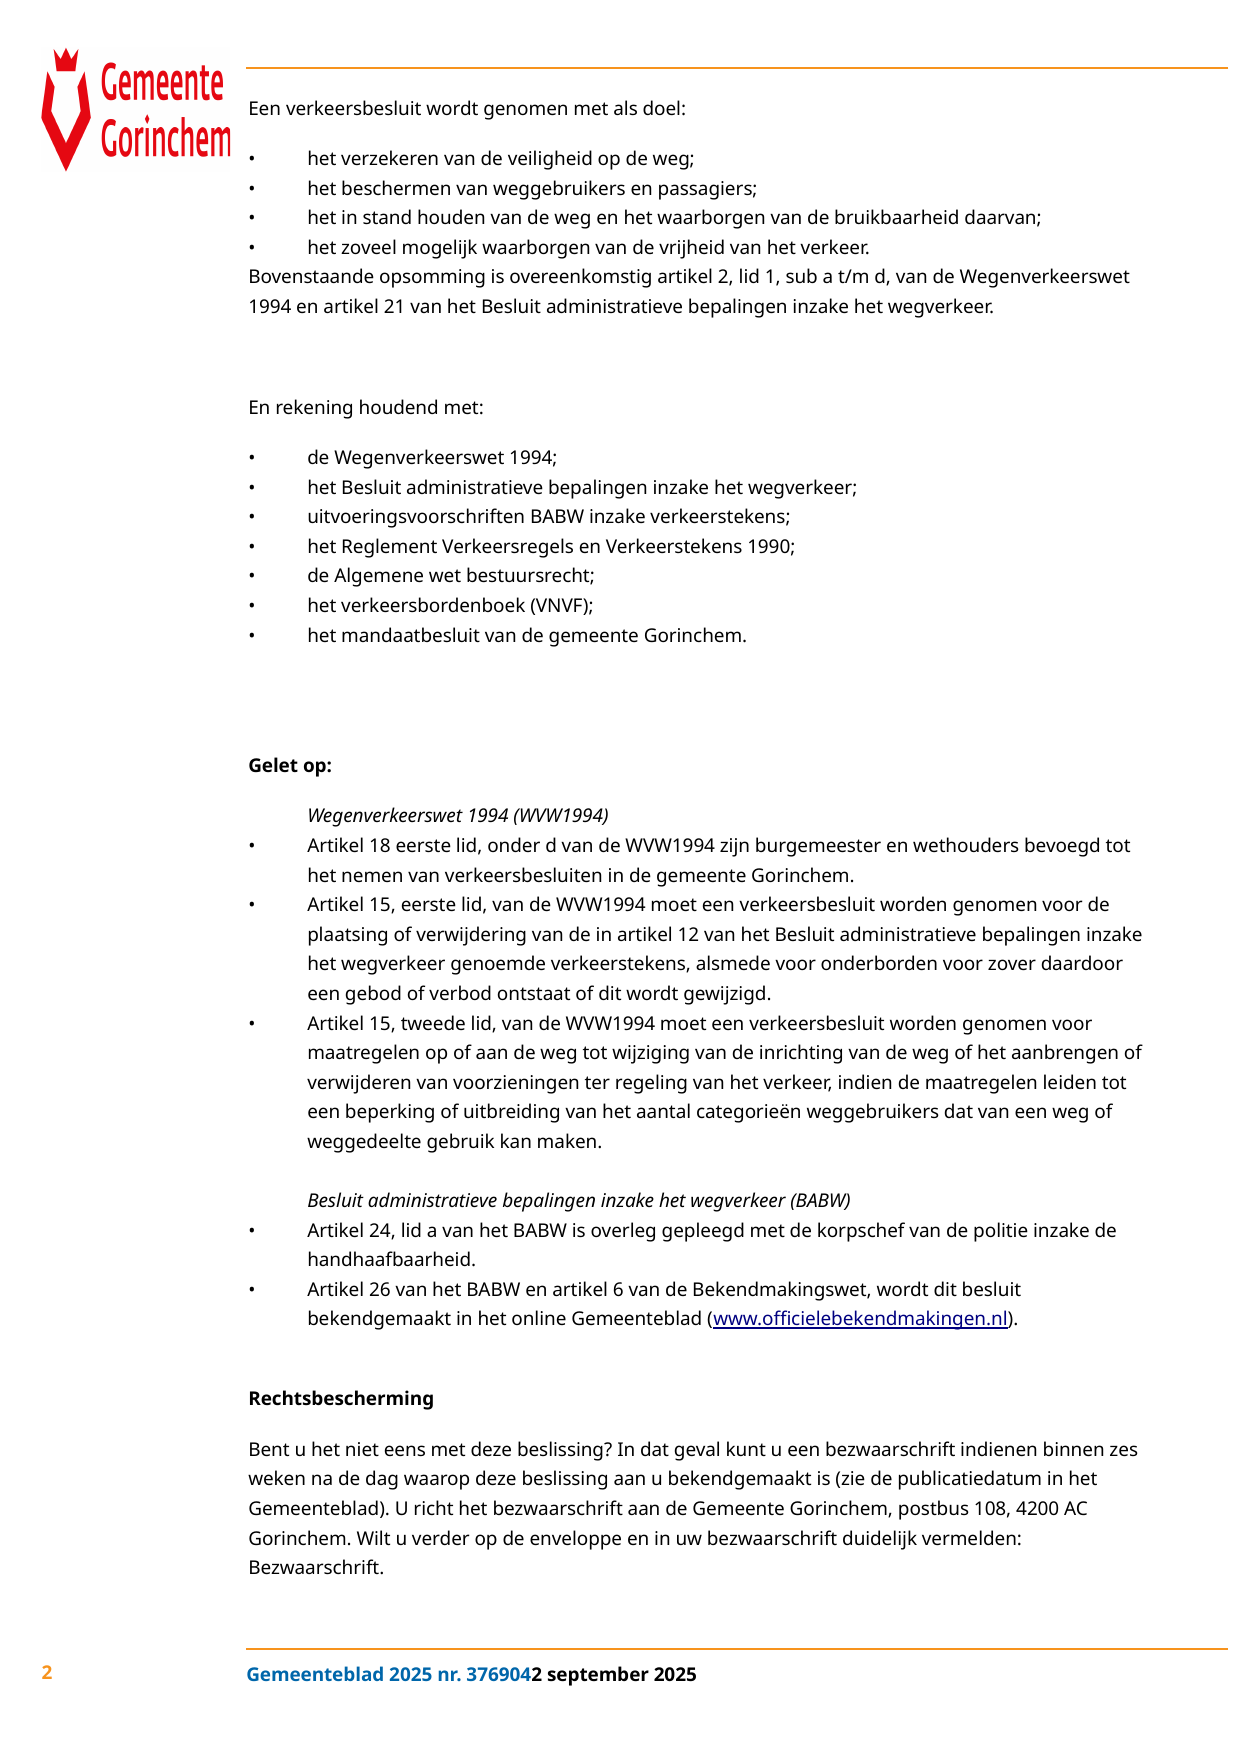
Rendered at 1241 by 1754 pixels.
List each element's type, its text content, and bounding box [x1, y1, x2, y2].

list het in stand houden van de weg en het waarborgen van de bruikbaarheid daarvan; [248, 204, 1152, 230]
text Gelet op: [248, 752, 1152, 778]
list het verkeersbordenboek (VNVF); [248, 592, 1152, 618]
list Artikel 26 van het BABW en artikel 6 van de Bekendmakingswet, wordt dit besluit bekendgemaakt in het online Gemeenteblad (www.officielebekendmakingen.nl). [248, 1276, 1152, 1331]
list het zoveel mogelijk waarborgen van de vrijheid van het verkeer. [248, 234, 1152, 260]
list Artikel 24, lid a van het BABW is overleg gepleegd met de korpschef van de politie inzake de handhaafbaarheid. [248, 1217, 1152, 1272]
text En rekening houdend met: [248, 394, 1152, 420]
list Besluit administratieve bepalingen inzake het wegverkeer (BABW) [248, 1187, 1152, 1213]
list het beschermen van weggebruikers en passagiers; [248, 175, 1152, 201]
picture [41, 47, 231, 172]
list Artikel 15, eerste lid, van de WVW1994 moet een verkeersbesluit worden genomen voor de plaatsing of verwijdering van de in artikel 12 van het Besluit administratieve bepalingen inzake het wegverkeer genoemde verkeerstekens, alsmede voor onderborden voor zover daardoor een gebod of verbod ontstaat of dit wordt gewijzigd. [248, 891, 1152, 1006]
text Rechtsbescherming [248, 1386, 1152, 1411]
list Artikel 18 eerste lid, onder d van de WVW1994 zijn burgemeester en wethouders bevoegd tot het nemen van verkeersbesluiten in de gemeente Gorinchem. [248, 832, 1152, 888]
list het mandaatbesluit van de gemeente Gorinchem. [248, 622, 1152, 648]
list het Besluit administratieve bepalingen inzake het wegverkeer; [248, 474, 1152, 500]
list het Reglement Verkeersregels en Verkeerstekens 1990; [248, 533, 1152, 559]
text Bent u het niet eens met deze beslissing? In dat geval kunt u een bezwaarschrift indienen binnen zes weken na de dag waarop deze beslissing aan u bekendgemaakt is (zie de publicatiedatum in het Gemeenteblad). U richt het bezwaarschrift aan de Gemeente Gorinchem, postbus 108, 4200 AC Gorinchem. Wilt u verder op de enveloppe en in uw bezwaarschrift duidelijk vermelden: Bezwaarschrift. [248, 1436, 1152, 1580]
list uitvoeringsvoorschriften BABW inzake verkeerstekens; [248, 503, 1152, 529]
list Wegenverkeerswet 1994 (WVW1994) [248, 803, 1152, 828]
list het verzekeren van de veiligheid op de weg; [248, 145, 1152, 171]
list Artikel 15, tweede lid, van de WVW1994 moet een verkeersbesluit worden genomen voor maatregelen op of aan de weg tot wijziging van de inrichting van de weg of het aanbrengen of verwijderen van voorzieningen ter regeling van het verkeer, indien de maatregelen leiden tot een beperking of uitbreiding van het aantal categorieën weggebruikers dat van een weg of weggedeelte gebruik kan maken. [248, 1010, 1152, 1154]
list de Algemene wet bestuursrecht; [248, 563, 1152, 588]
text Een verkeersbesluit wordt genomen met als doel: [248, 95, 1152, 121]
list de Wegenverkeerswet 1994; [248, 444, 1152, 470]
text Bovenstaande opsomming is overeenkomstig artikel 2, lid 1, sub a t/m d, van de Wegenverkeerswet 1994 en artikel 21 van het Besluit administratieve bepalingen inzake het wegverkeer. [248, 263, 1152, 319]
